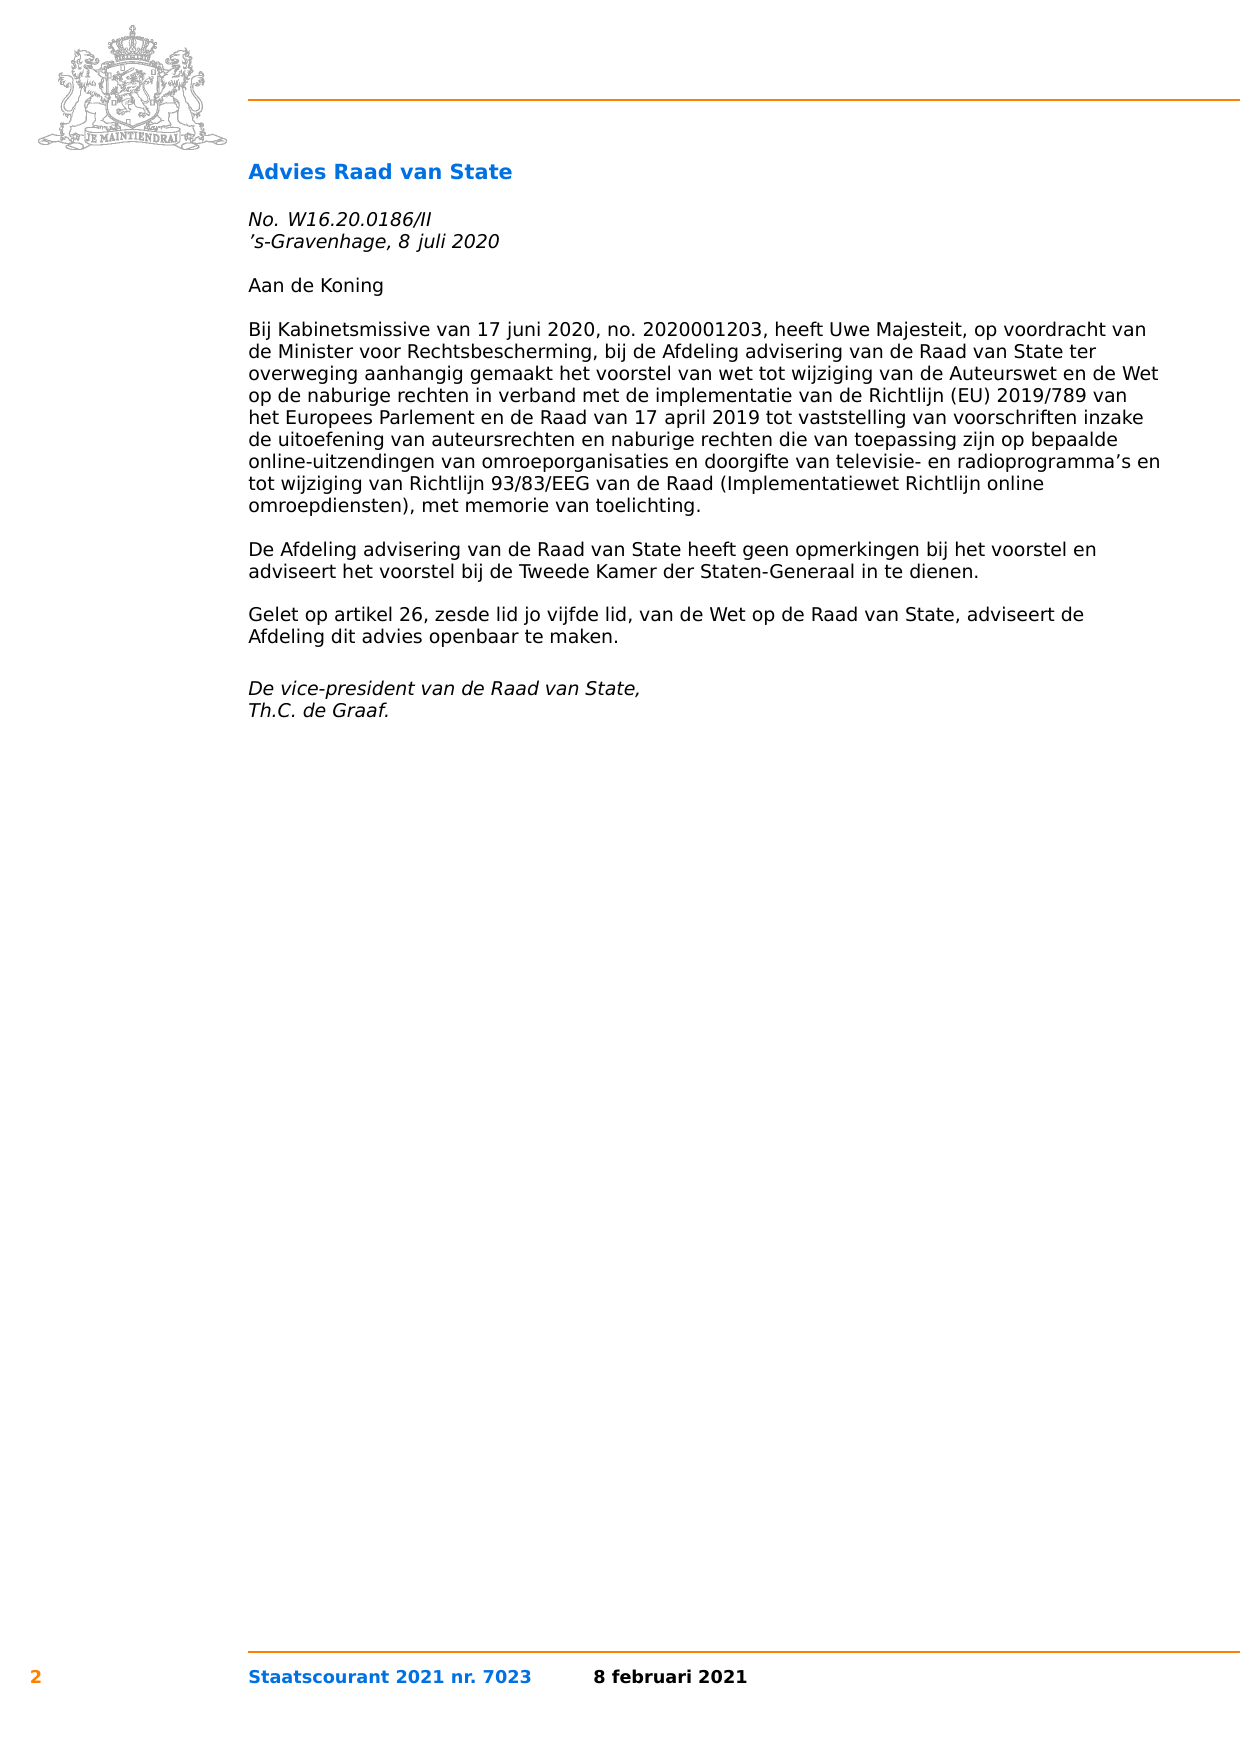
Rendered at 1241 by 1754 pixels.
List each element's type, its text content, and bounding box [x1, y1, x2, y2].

text No. W16.20.0186/II [248, 209, 1163, 231]
text De vice-president van de Raad van State, Th.C. de Graaf. [248, 678, 1163, 722]
text De Afdeling advisering van de Raad van State heeft geen opmerkingen bij het voorstel en adviseert het voorstel bij de Tweede Kamer der Staten-Generaal in te dienen. [248, 538, 1163, 582]
text Aan de Koning [248, 275, 1163, 297]
text Bij Kabinetsmissive van 17 juni 2020, no. 2020001203, heeft Uwe Majesteit, op voordracht van de Minister voor Rechtsbescherming, bij de Afdeling advisering van de Raad van State ter overweging aanhangig gemaakt het voorstel van wet tot wijziging van de Auteurswet en de Wet op de naburige rechten in verband met de implementatie van de Richtlijn (EU) 2019/789 van het Europees Parlement en de Raad van 17 april 2019 tot vaststelling van voorschriften inzake de uitoefening van auteursrechten en naburige rechten die van toepassing zijn op bepaalde online-uitzendingen van omroeporganisaties en doorgifte van televisie- en radioprogramma’s en tot wijziging van Richtlijn 93/83/EEG van de Raad (Implementatiewet Richtlijn online omroepdiensten), met memorie van toelichting. [248, 319, 1163, 517]
subtitle Advies Raad van State [248, 160, 1163, 184]
picture [38, 25, 227, 150]
text ’s-Gravenhage, 8 juli 2020 [248, 231, 1163, 253]
text Gelet op artikel 26, zesde lid jo vijfde lid, van de Wet op de Raad van State, adviseert de Afdeling dit advies openbaar te maken. [248, 604, 1163, 648]
